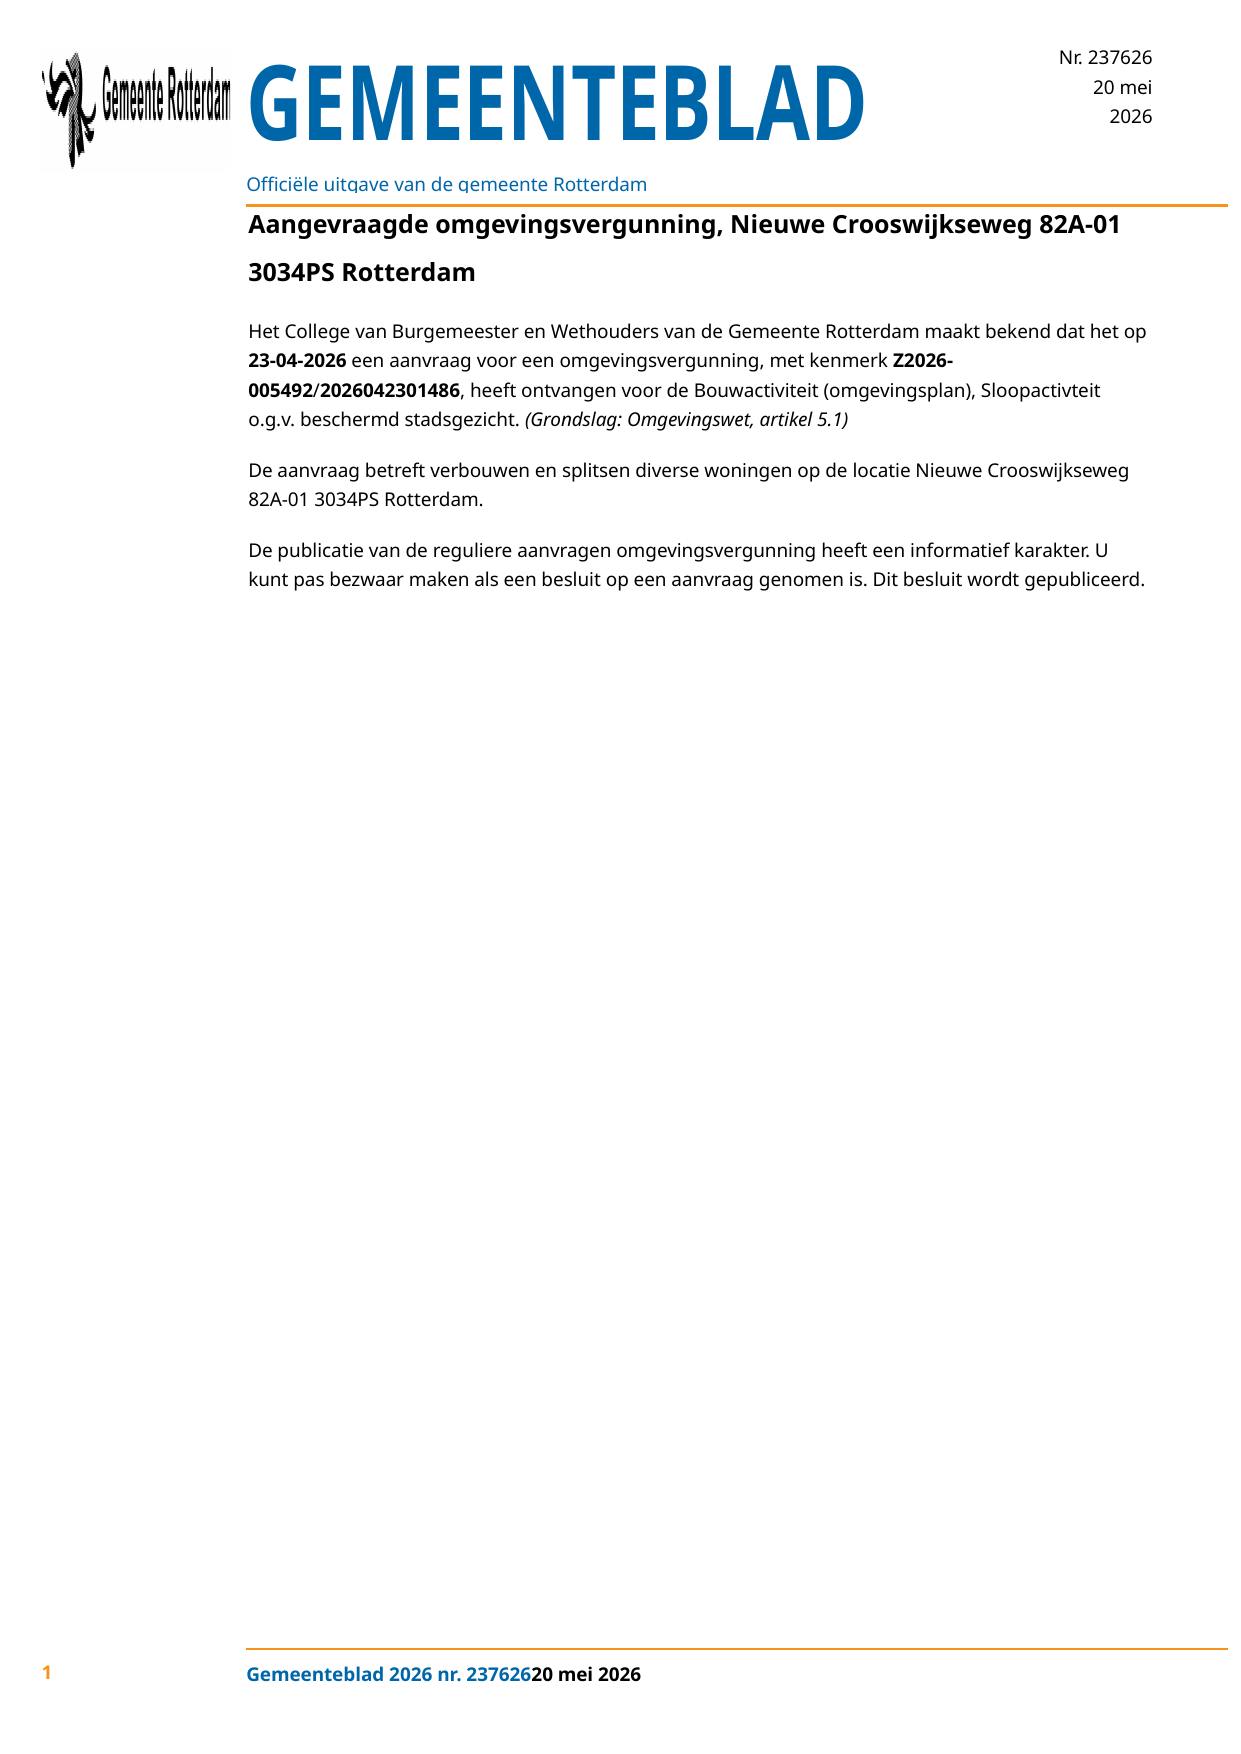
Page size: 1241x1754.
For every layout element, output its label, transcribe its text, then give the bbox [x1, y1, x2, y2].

text Het College van Burgemeester en Wethouders van de Gemeente Rotterdam maakt bekend dat het op 23-04-2026 een aanvraag voor een omgevingsvergunning, met kenmerk Z2026-005492/2026042301486, heeft ontvangen voor de Bouwactiviteit (omgevingsplan), Sloopactivteit o.g.v. beschermd stadsgezicht. (Grondslag: Omgevingswet, artikel 5.1) [248, 318, 1152, 432]
text De aanvraag betreft verbouwen en splitsen diverse woningen op de locatie Nieuwe Crooswijkseweg 82A-01 3034PS Rotterdam. [248, 457, 1152, 512]
picture [41, 47, 231, 172]
text De publicatie van de reguliere aanvragen omgevingsvergunning heeft een informatief karakter. U kunt pas bezwaar maken als een besluit op een aanvraag genomen is. Dit besluit wordt gepubliceerd. [248, 537, 1152, 592]
text Aangevraagde omgevingsvergunning, Nieuwe Crooswijkseweg 82A-01 3034PS Rotterdam [248, 207, 1152, 288]
